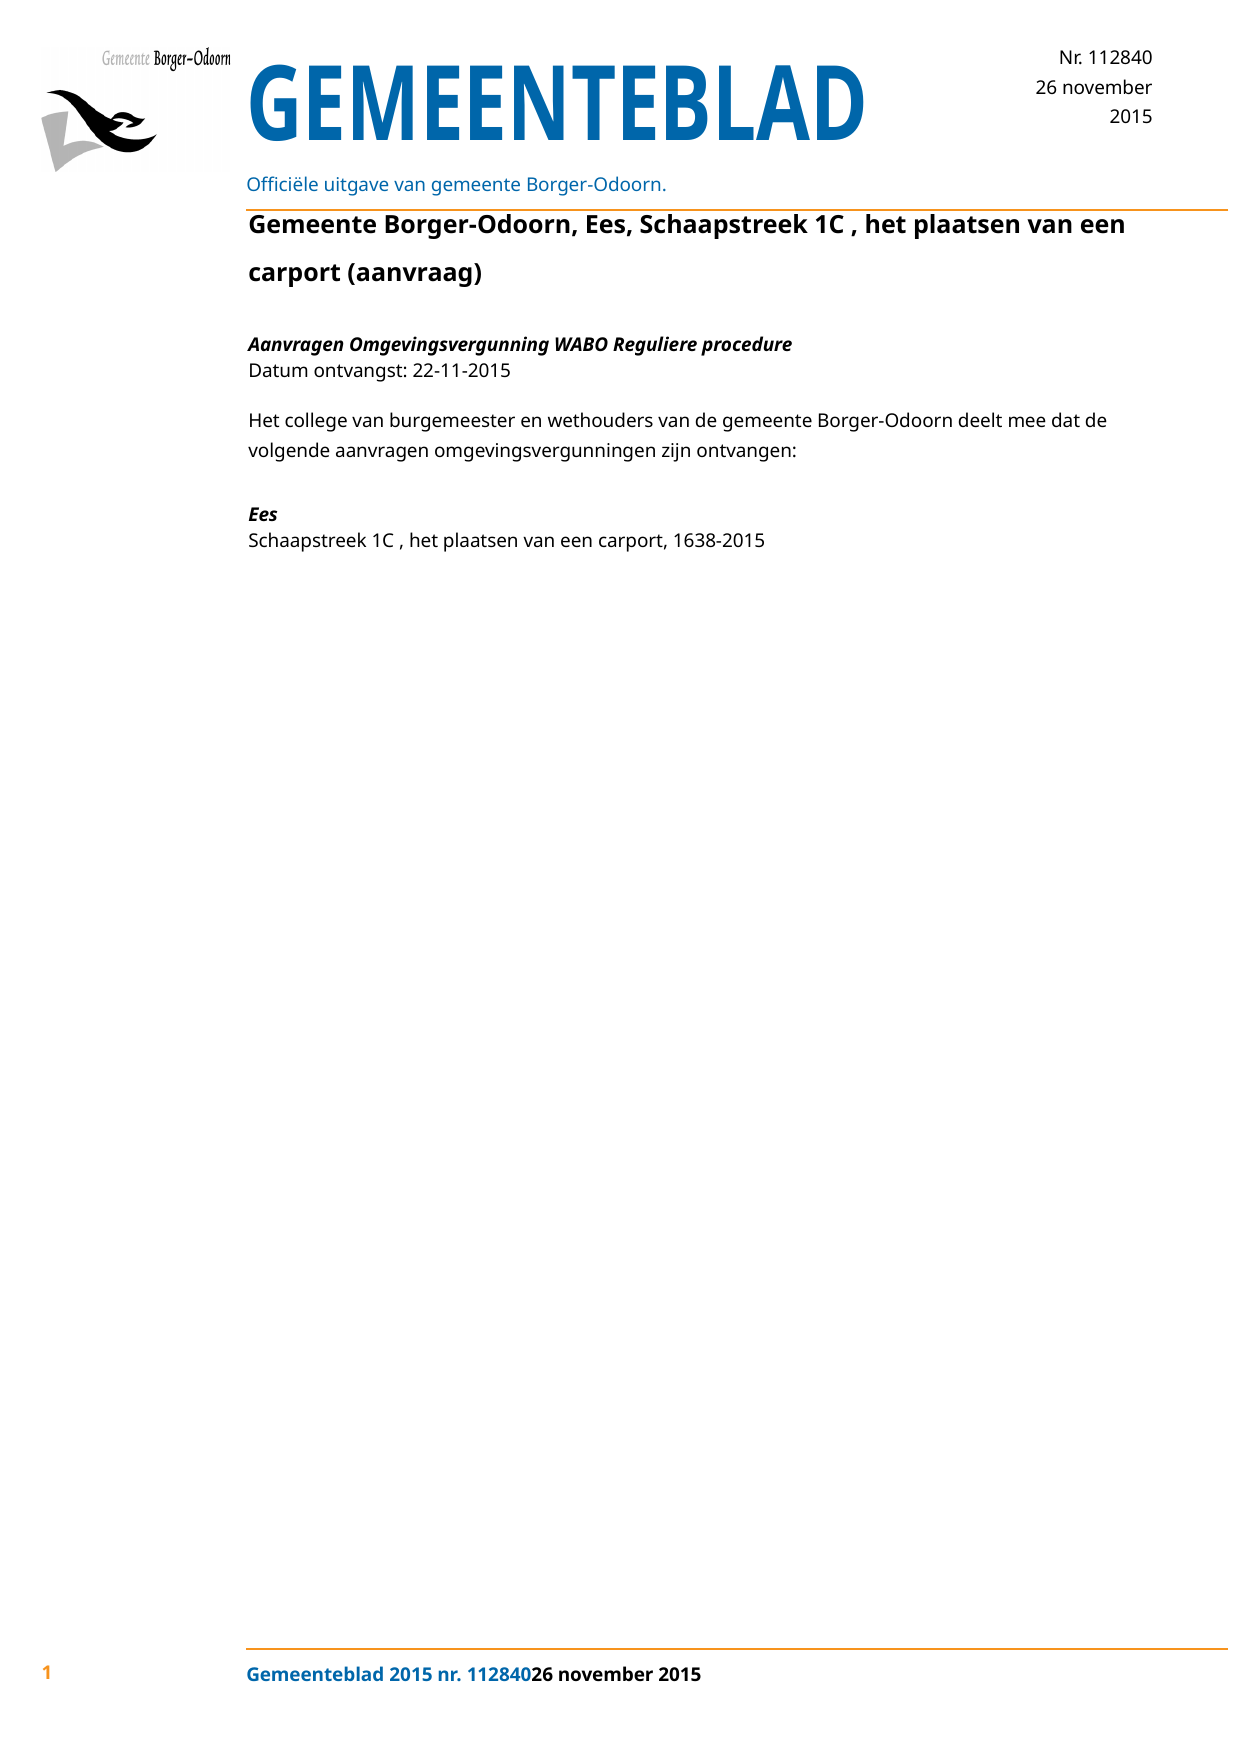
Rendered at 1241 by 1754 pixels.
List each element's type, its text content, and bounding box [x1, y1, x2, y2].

text Gemeente Borger-Odoorn, Ees, Schaapstreek 1C , het plaatsen van een carport (aanvraag) [248, 211, 1152, 288]
text Ees [248, 501, 1152, 527]
text Het college van burgemeester en wethouders van de gemeente Borger-Odoorn deelt mee dat de volgende aanvragen omgevingsvergunningen zijn ontvangen: [248, 408, 1152, 463]
picture [41, 47, 231, 172]
text Datum ontvangst: 22-11-2015 [248, 357, 1152, 383]
text Aanvragen Omgevingsvergunning WABO Reguliere procedure [248, 331, 1152, 357]
text Schaapstreek 1C , het plaatsen van een carport, 1638-2015 [248, 527, 1152, 553]
